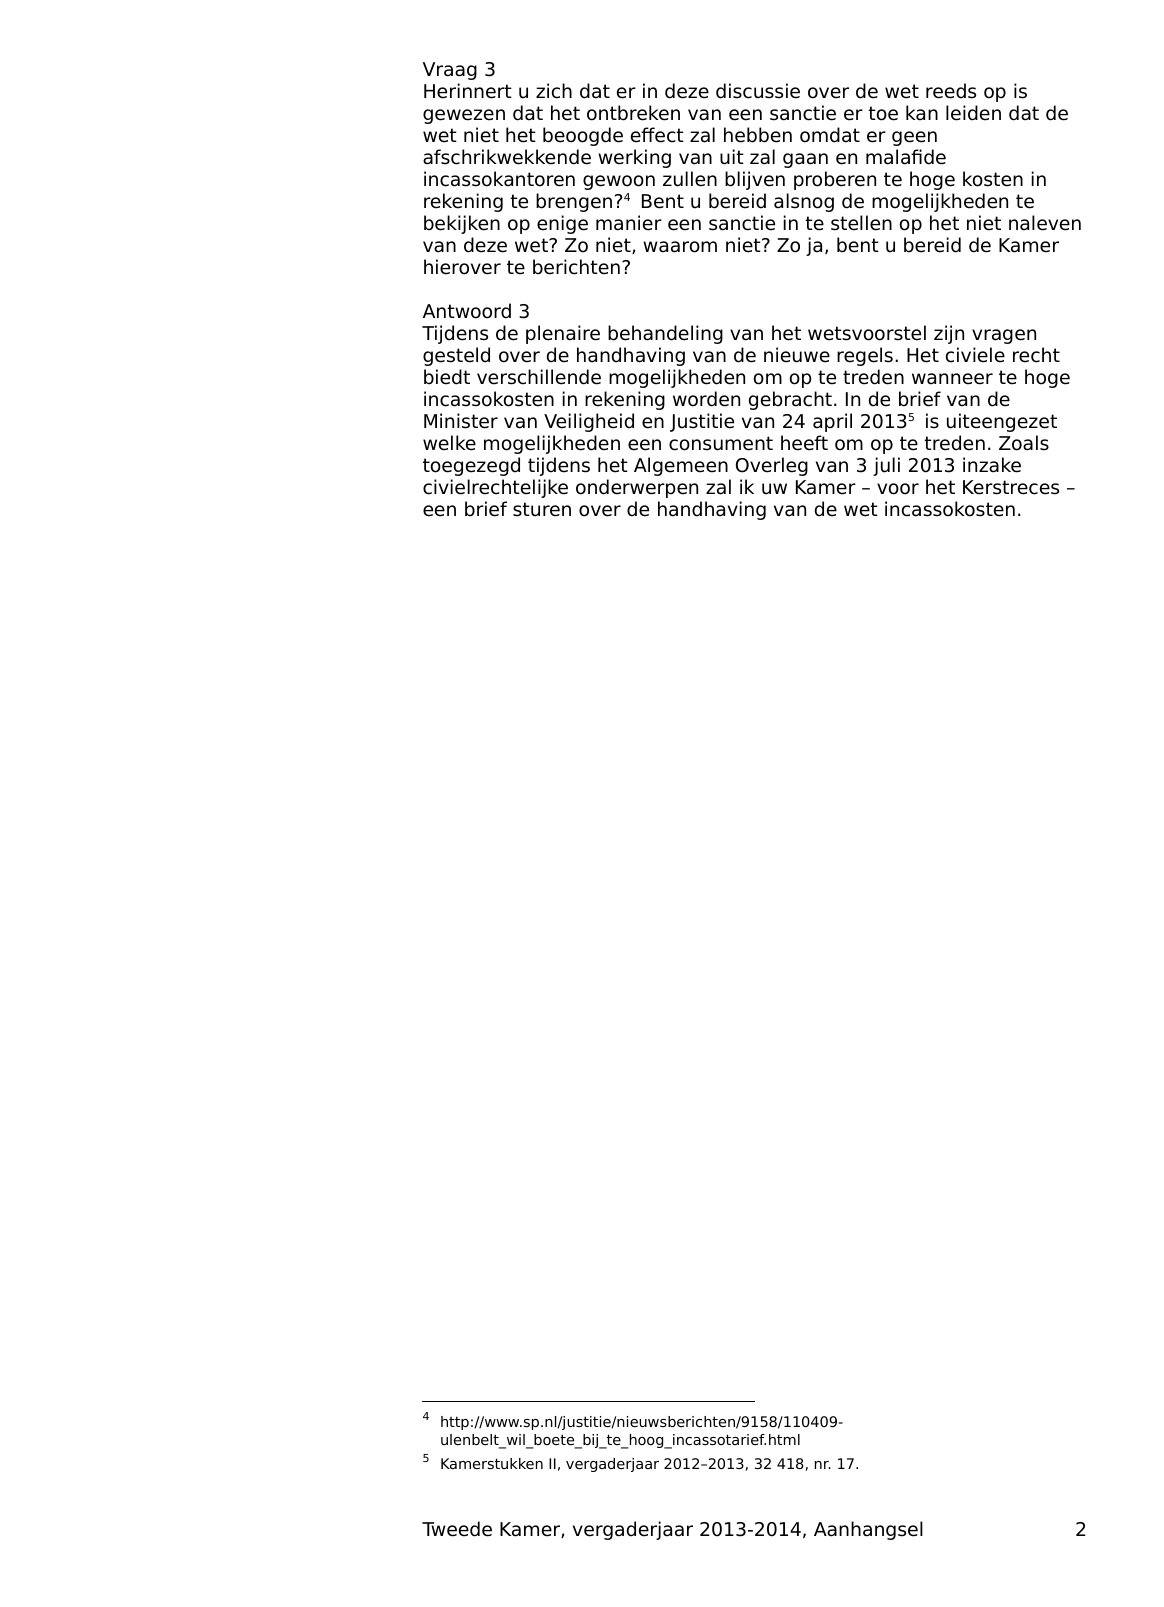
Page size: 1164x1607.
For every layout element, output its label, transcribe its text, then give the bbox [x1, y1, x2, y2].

text http://www.sp.nl/justitie/nieuwsberichten/9158/110409-ulenbelt_wil_boete_bij_te_hoog_incassotarief.html [422, 1410, 1087, 1449]
text Antwoord 3 [422, 301, 1087, 323]
text Herinnert u zich dat er in deze discussie over de wet reeds op is gewezen dat het ontbreken van een sanctie er toe kan leiden dat de wet niet het beoogde effect zal hebben omdat er geen afschrikwekkende werking van uit zal gaan en malafide incassokantoren gewoon zullen blijven proberen te hoge kosten in rekening te brengen? Bent u bereid alsnog de mogelijkheden te bekijken op enige manier een sanctie in te stellen op het niet naleven van deze wet? Zo niet, waarom niet? Zo ja, bent u bereid de Kamer hierover te berichten? [422, 81, 1087, 279]
text Vraag 3 [422, 59, 1087, 81]
text Tijdens de plenaire behandeling van het wetsvoorstel zijn vragen gesteld over de handhaving van de nieuwe regels. Het civiele recht biedt verschillende mogelijkheden om op te treden wanneer te hoge incassokosten in rekening worden gebracht. In de brief van de Minister van Veiligheid en Justitie van 24 april 2013 is uiteengezet welke mogelijkheden een consument heeft om op te treden. Zoals toegezegd tijdens het Algemeen Overleg van 3 juli 2013 inzake civielrechtelijke onderwerpen zal ik uw Kamer – voor het Kerstreces – een brief sturen over de handhaving van de wet incassokosten. [422, 323, 1087, 521]
text Kamerstukken II, vergaderjaar 2012–2013, 32 418, nr. 17. [422, 1452, 1087, 1474]
